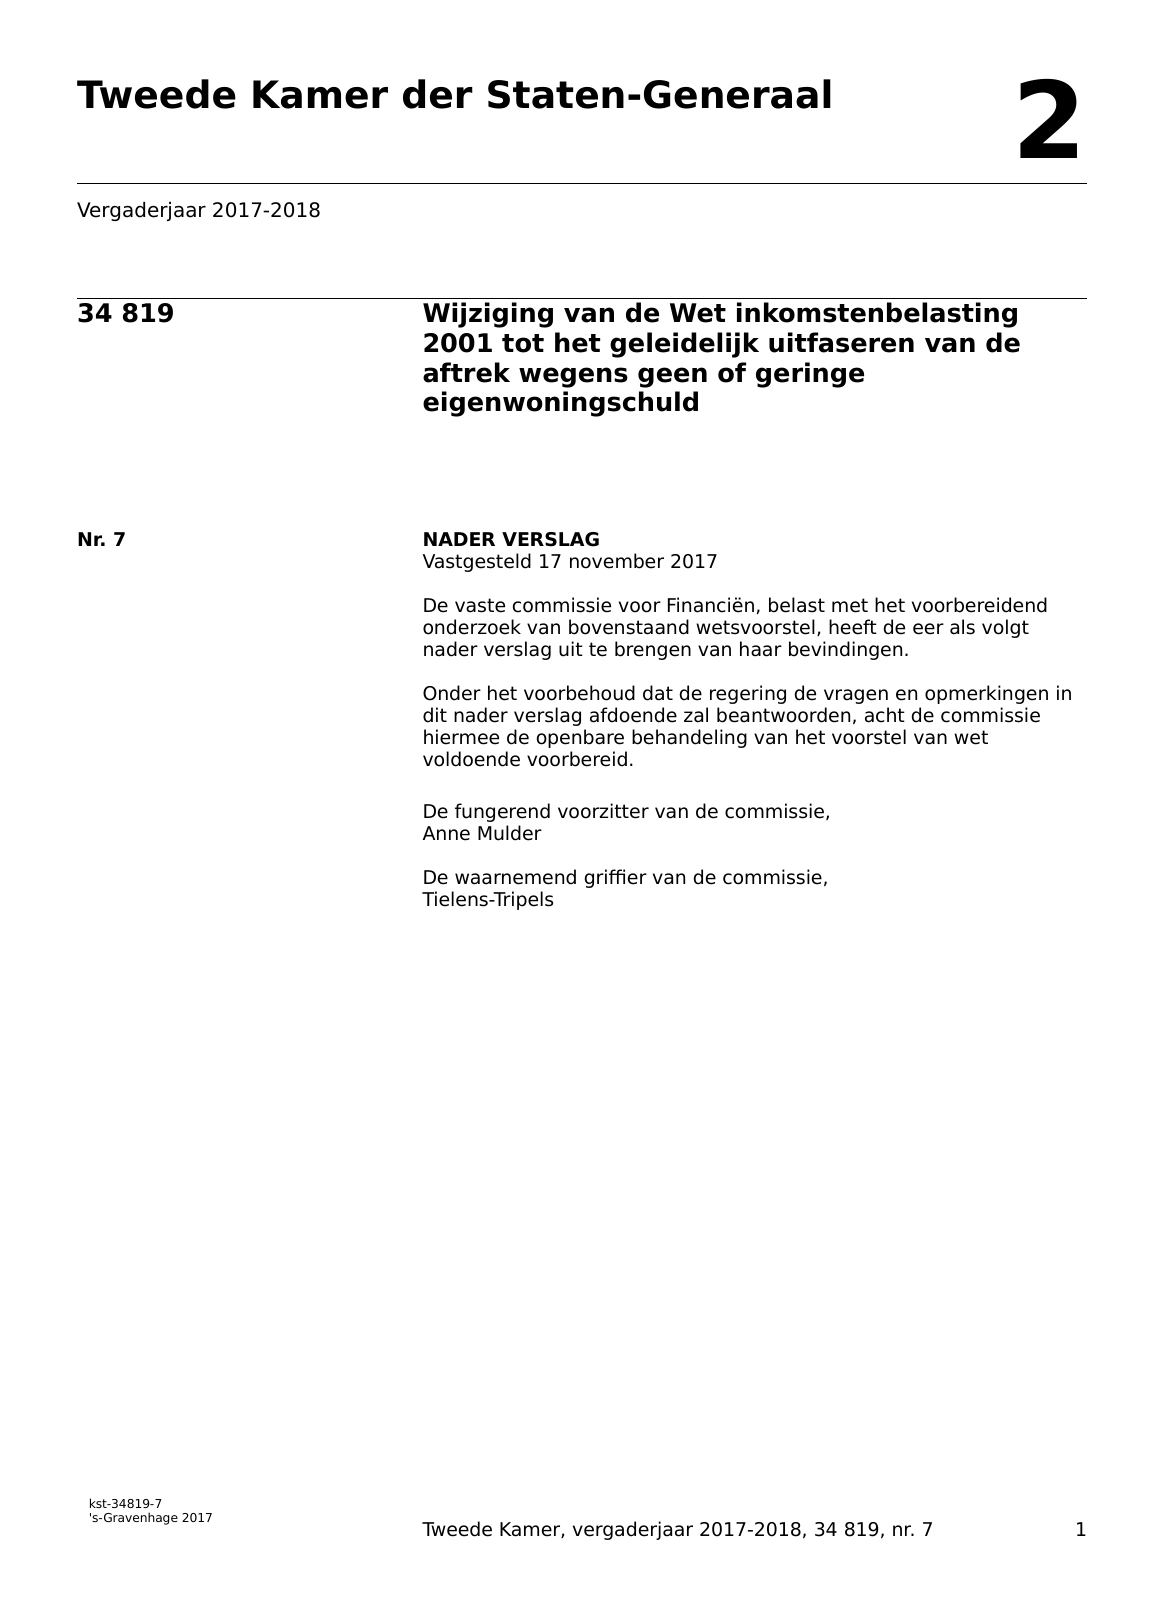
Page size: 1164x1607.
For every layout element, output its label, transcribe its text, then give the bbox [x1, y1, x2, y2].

subtitle 34 819 Wijziging van de Wet inkomstenbelasting 2001 tot het geleidelijk uitfaseren van de aftrek wegens geen of geringe eigenwoningschuld [77, 299, 1087, 418]
table_header Tweede Kamer der Staten-Generaal [77, 59, 886, 183]
text De waarnemend griffier van de commissie, Tielens-Tripels [422, 867, 1087, 911]
table_cell Vergaderjaar 2017-2018 [77, 184, 1087, 298]
text kst-34819-7 [88, 1497, 323, 1511]
text 's-Gravenhage 2017 [88, 1511, 323, 1525]
subtitle Nr. 7 NADER VERSLAG [77, 529, 1087, 551]
text Vastgesteld 17 november 2017 [422, 551, 1087, 573]
text Onder het voorbehoud dat de regering de vragen en opmerkingen in dit nader verslag afdoende zal beantwoorden, acht de commissie hiermee de openbare behandeling van het voorstel van wet voldoende voorbereid. [422, 683, 1087, 771]
table_header 2 [886, 59, 1087, 183]
text De fungerend voorzitter van de commissie, Anne Mulder [422, 801, 1087, 845]
text De vaste commissie voor Financiën, belast met het voorbereidend onderzoek van bovenstaand wetsvoorstel, heeft de eer als volgt nader verslag uit te brengen van haar bevindingen. [422, 595, 1087, 661]
